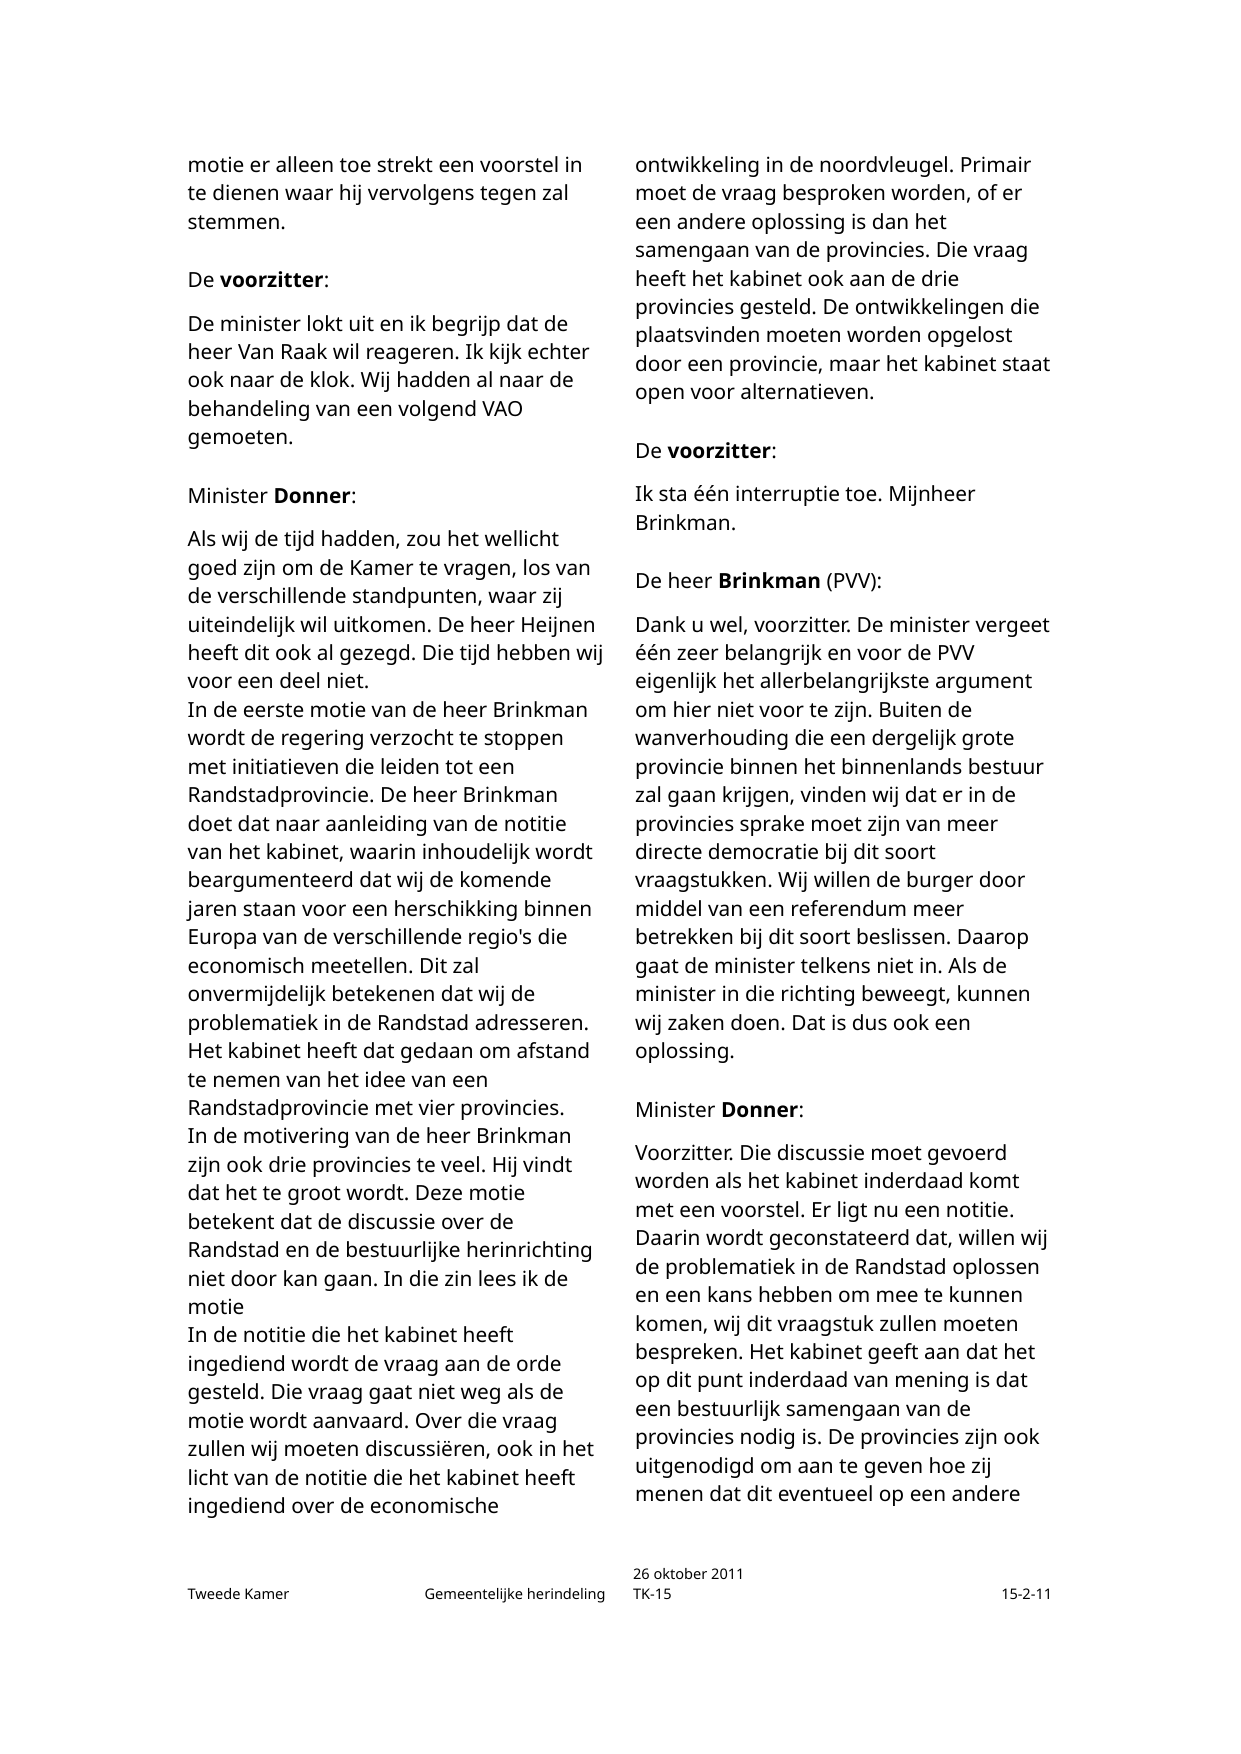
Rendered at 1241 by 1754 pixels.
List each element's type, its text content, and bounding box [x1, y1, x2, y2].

text De minister lokt uit en ik begrijp dat de heer Van Raak wil reageren. Ik kijk echter ook naar de klok. Wij hadden al naar de behandeling van een volgend VAO gemoeten. [187, 309, 605, 451]
text Minister Donner: [635, 1095, 1053, 1123]
text De voorzitter: [635, 436, 1053, 464]
text In de eerste motie van de heer Brinkman wordt de regering verzocht te stoppen met initiatieven die leiden tot een Randstadprovincie. De heer Brinkman doet dat naar aanleiding van de notitie van het kabinet, waarin inhoudelijk wordt beargumenteerd dat wij de komende jaren staan voor een herschikking binnen Europa van de verschillende regio's die economisch meetellen. Dit zal onvermijdelijk betekenen dat wij de problematiek in de Randstad adresseren. Het kabinet heeft dat gedaan om afstand te nemen van het idee van een Randstadprovincie met vier provincies. [187, 695, 605, 1122]
text De voorzitter: [187, 265, 605, 294]
text Ik sta één interruptie toe. Mijnheer Brinkman. [635, 479, 1053, 536]
text Voorzitter. Die discussie moet gevoerd worden als het kabinet inderdaad komt met een voorstel. Er ligt nu een notitie. Daarin wordt geconstateerd dat, willen wij de problematiek in de Randstad oplossen en een kans hebben om mee te kunnen komen, wij dit vraagstuk zullen moeten bespreken. Het kabinet geeft aan dat het op dit punt inderdaad van mening is dat een bestuurlijk samengaan van de provincies nodig is. De provincies zijn ook uitgenodigd om aan te geven hoe zij menen dat dit eventueel op een andere [635, 1138, 1053, 1508]
text Als wij de tijd hadden, zou het wellicht goed zijn om de Kamer te vragen, los van de verschillende standpunten, waar zij uiteindelijk wil uitkomen. De heer Heijnen heeft dit ook al gezegd. Die tijd hebben wij voor een deel niet. [187, 524, 605, 695]
text Minister Donner: [187, 481, 605, 509]
text ontwikkeling in de noordvleugel. Primair moet de vraag besproken worden, of er een andere oplossing is dan het samengaan van de provincies. Die vraag heeft het kabinet ook aan de drie provincies gesteld. De ontwikkelingen die plaatsvinden moeten worden opgelost door een provincie, maar het kabinet staat open voor alternatieven. [635, 150, 1053, 406]
text Dank u wel, voorzitter. De minister vergeet één zeer belangrijk en voor de PVV eigenlijk het allerbelangrijkste argument om hier niet voor te zijn. Buiten de wanverhouding die een dergelijk grote provincie binnen het binnenlands bestuur zal gaan krijgen, vinden wij dat er in de provincies sprake moet zijn van meer directe democratie bij dit soort vraagstukken. Wij willen de burger door middel van een referendum meer betrekken bij dit soort beslissen. Daarop gaat de minister telkens niet in. Als de minister in die richting beweegt, kunnen wij zaken doen. Dat is dus ook een oplossing. [635, 610, 1053, 1065]
text De heer Brinkman (PVV): [635, 566, 1053, 595]
text In de notitie die het kabinet heeft ingediend wordt de vraag aan de orde gesteld. Die vraag gaat niet weg als de motie wordt aanvaard. Over die vraag zullen wij moeten discussiëren, ook in het licht van de notitie die het kabinet heeft ingediend over de economische [187, 1321, 605, 1520]
text motie er alleen toe strekt een voorstel in te dienen waar hij vervolgens tegen zal stemmen. [187, 150, 605, 235]
text In de motivering van de heer Brinkman zijn ook drie provincies te veel. Hij vindt dat het te groot wordt. Deze motie betekent dat de discussie over de Randstad en de bestuurlijke herinrichting niet door kan gaan. In die zin lees ik de motie [187, 1122, 605, 1321]
